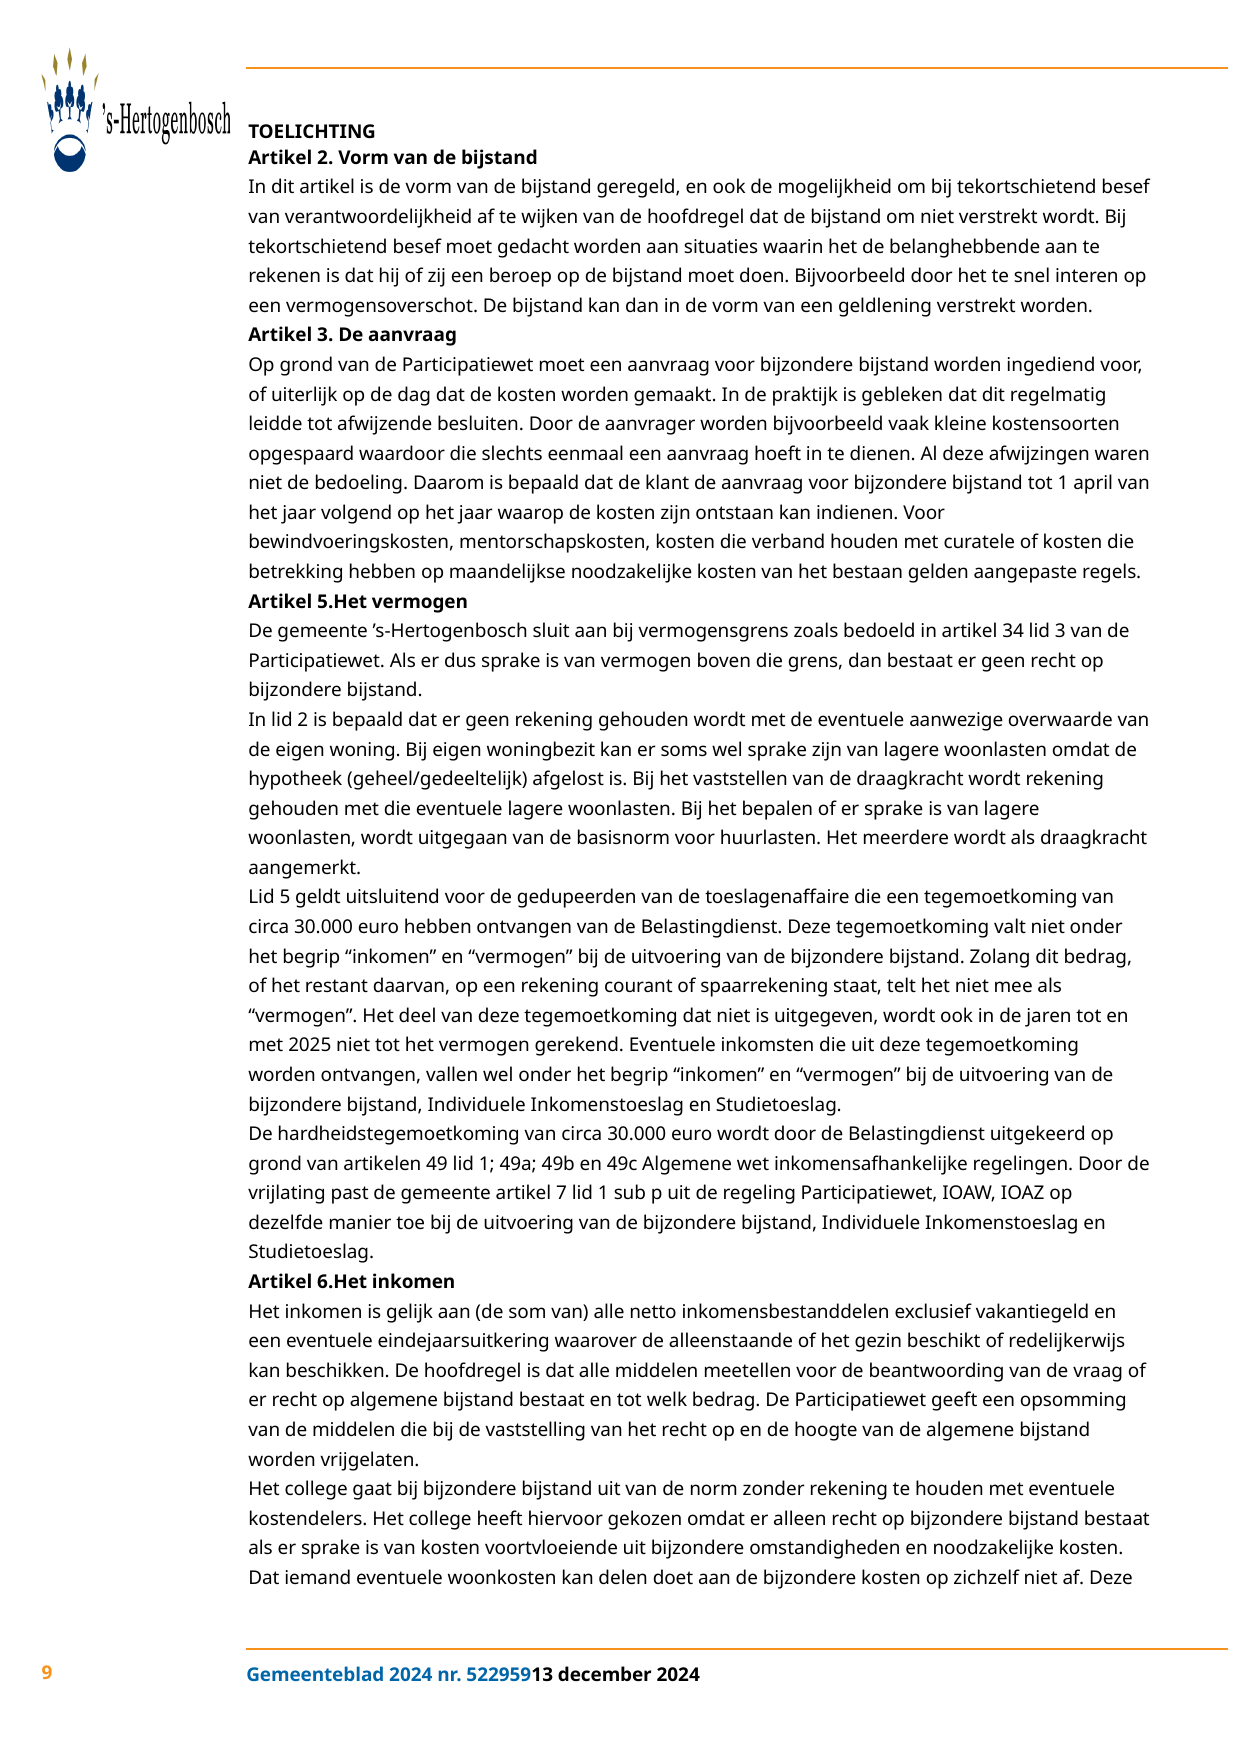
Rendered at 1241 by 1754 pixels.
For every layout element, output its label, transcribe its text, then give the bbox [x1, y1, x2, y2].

text In lid 2 is bepaald dat er geen rekening gehouden wordt met de eventuele aanwezige overwaarde van de eigen woning. Bij eigen woningbezit kan er soms wel sprake zijn van lagere woonlasten omdat de hypotheek (geheel/gedeeltelijk) afgelost is. Bij het vaststellen van de draagkracht wordt rekening gehouden met die eventuele lagere woonlasten. Bij het bepalen of er sprake is van lagere woonlasten, wordt uitgegaan van de basisnorm voor huurlasten. Het meerdere wordt als draagkracht aangemerkt. [248, 706, 1152, 880]
text Lid 5 geldt uitsluitend voor de gedupeerden van de toeslagenaffaire die een tegemoetkoming van circa 30.000 euro hebben ontvangen van de Belastingdienst. Deze tegemoetkoming valt niet onder het begrip “inkomen” en “vermogen” bij de uitvoering van de bijzondere bijstand. Zolang dit bedrag, of het restant daarvan, op een rekening courant of spaarrekening staat, telt het niet mee als “vermogen”. Het deel van deze tegemoetkoming dat niet is uitgegeven, wordt ook in de jaren tot en met 2025 niet tot het vermogen gerekend. Eventuele inkomsten die uit deze tegemoetkoming worden ontvangen, vallen wel onder het begrip “inkomen” en “vermogen” bij de uitvoering van de bijzondere bijstand, Individuele Inkomenstoeslag en Studietoeslag. [248, 884, 1152, 1117]
text Artikel 3. De aanvraag [248, 322, 1152, 347]
text De gemeente ’s-Hertogenbosch sluit aan bij vermogensgrens zoals bedoeld in artikel 34 lid 3 van de Participatiewet. Als er dus sprake is van vermogen boven die grens, dan bestaat er geen recht op bijzondere bijstand. [248, 617, 1152, 702]
picture [41, 47, 231, 172]
text Op grond van de Participatiewet moet een aanvraag voor bijzondere bijstand worden ingediend voor, of uiterlijk op de dag dat de kosten worden gemaakt. In de praktijk is gebleken dat dit regelmatig leidde tot afwijzende besluiten. Door de aanvrager worden bijvoorbeeld vaak kleine kostensoorten opgespaard waardoor die slechts eenmaal een aanvraag hoeft in te dienen. Al deze afwijzingen waren niet de bedoeling. Daarom is bepaald dat de klant de aanvraag voor bijzondere bijstand tot 1 april van het jaar volgend op het jaar waarop de kosten zijn ontstaan kan indienen. Voor bewindvoeringskosten, mentorschapskosten, kosten die verband houden met curatele of kosten die betrekking hebben op maandelijkse noodzakelijke kosten van het bestaan gelden aangepaste regels. [248, 351, 1152, 584]
text Artikel 2. Vorm van de bijstand [248, 144, 1152, 170]
text Het inkomen is gelijk aan (de som van) alle netto inkomensbestanddelen exclusief vakantiegeld en een eventuele eindejaarsuitkering waarover de alleenstaande of het gezin beschikt of redelijkerwijs kan beschikken. De hoofdregel is dat alle middelen meetellen voor de beantwoording van de vraag of er recht op algemene bijstand bestaat en tot welk bedrag. De Participatiewet geeft een opsomming van de middelen die bij de vaststelling van het recht op en de hoogte van de algemene bijstand worden vrijgelaten. [248, 1298, 1152, 1472]
text TOELICHTING [248, 116, 1152, 144]
text Artikel 5.Het vermogen [248, 588, 1152, 614]
text In dit artikel is de vorm van de bijstand geregeld, en ook de mogelijkheid om bij tekortschietend besef van verantwoordelijkheid af te wijken van de hoofdregel dat de bijstand om niet verstrekt wordt. Bij tekortschietend besef moet gedacht worden aan situaties waarin het de belanghebbende aan te rekenen is dat hij of zij een beroep op de bijstand moet doen. Bijvoorbeeld door het te snel interen op een vermogensoverschot. De bijstand kan dan in de vorm van een geldlening verstrekt worden. [248, 174, 1152, 318]
text Het college gaat bij bijzondere bijstand uit van de norm zonder rekening te houden met eventuele kostendelers. Het college heeft hiervoor gekozen omdat er alleen recht op bijzondere bijstand bestaat als er sprake is van kosten voortvloeiende uit bijzondere omstandigheden en noodzakelijke kosten. Dat iemand eventuele woonkosten kan delen doet aan de bijzondere kosten op zichzelf niet af. Deze [248, 1475, 1152, 1590]
text Artikel 6.Het inkomen [248, 1268, 1152, 1294]
text De hardheidstegemoetkoming van circa 30.000 euro wordt door de Belastingdienst uitgekeerd op grond van artikelen 49 lid 1; 49a; 49b en 49c Algemene wet inkomensafhankelijke regelingen. Door de vrijlating past de gemeente artikel 7 lid 1 sub p uit de regeling Participatiewet, IOAW, IOAZ op dezelfde manier toe bij de uitvoering van de bijzondere bijstand, Individuele Inkomenstoeslag en Studietoeslag. [248, 1120, 1152, 1264]
